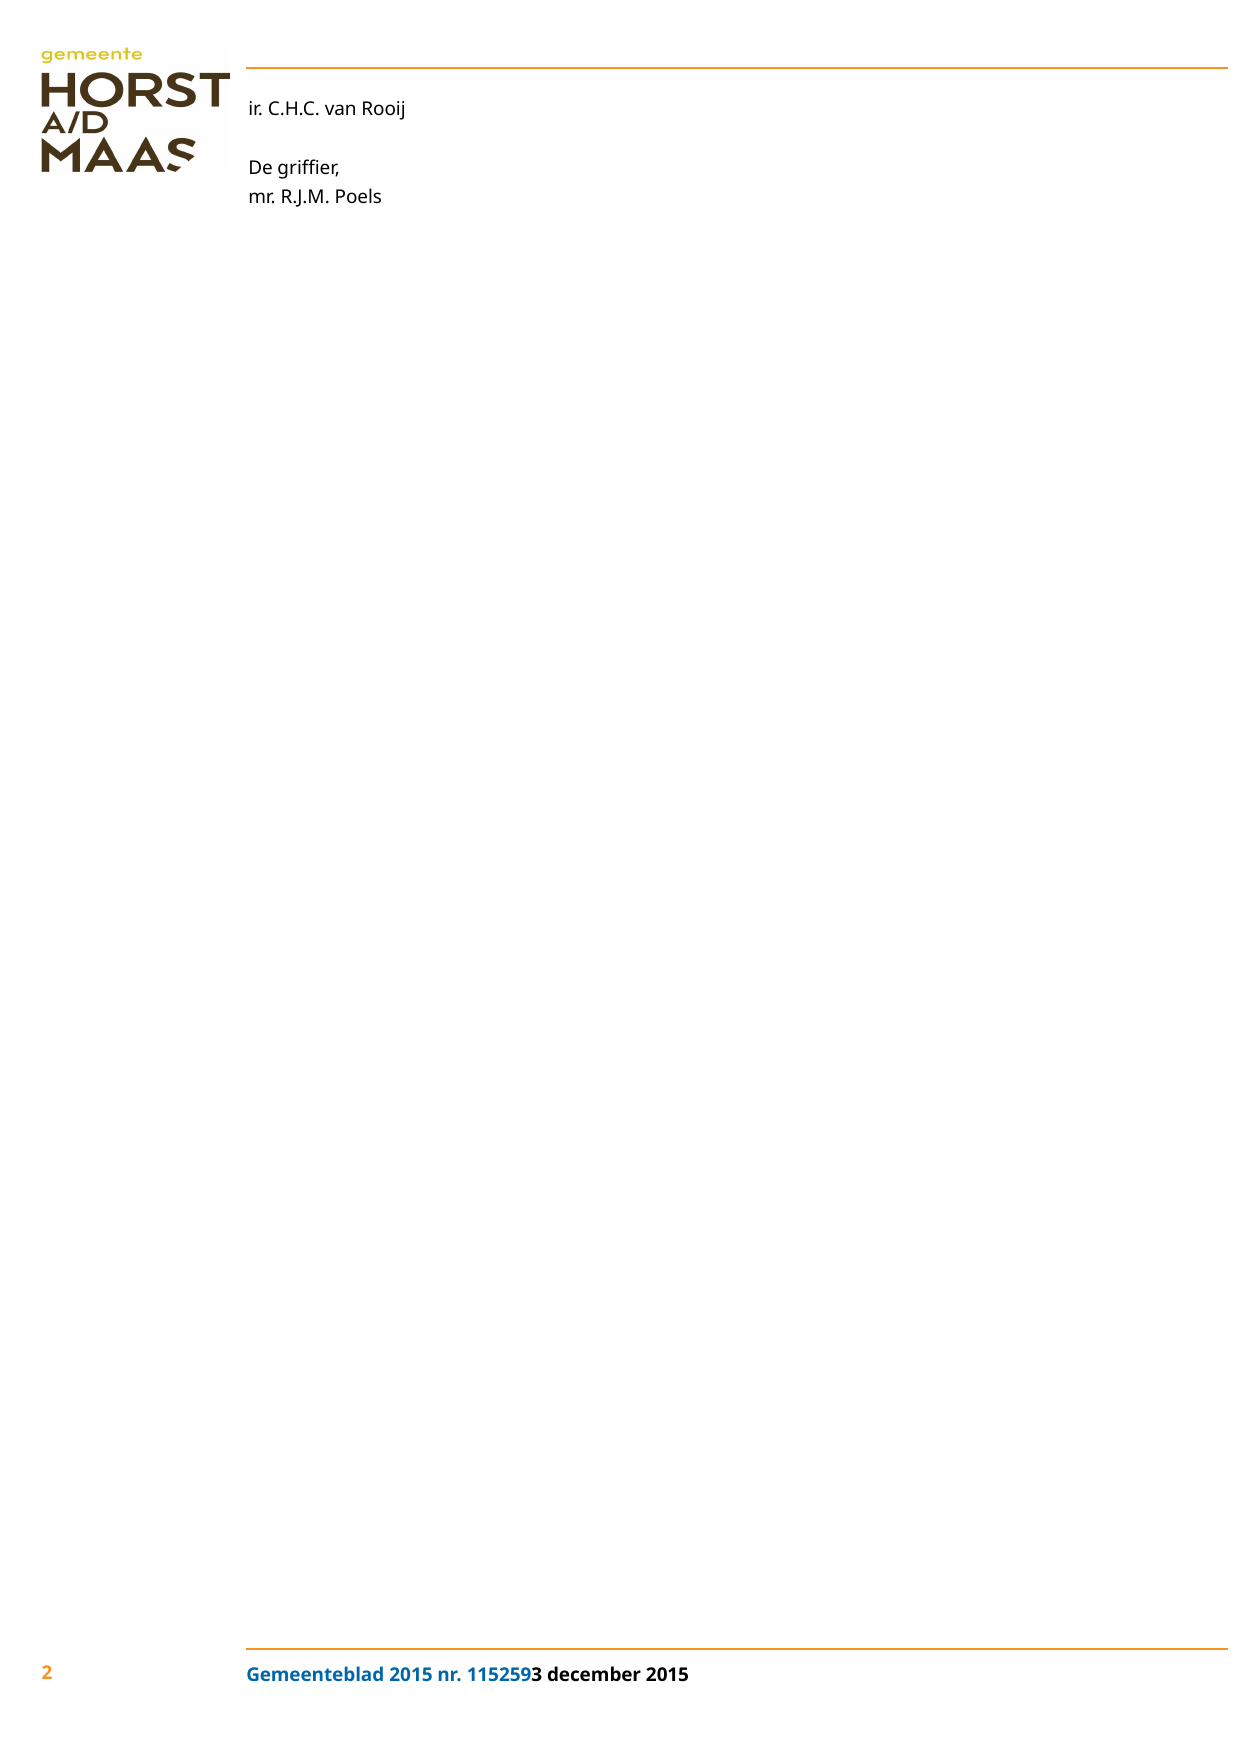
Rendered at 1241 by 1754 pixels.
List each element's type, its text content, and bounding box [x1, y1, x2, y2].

text De griffier, [248, 154, 1152, 180]
text mr. R.J.M. Poels [248, 183, 1152, 209]
picture [41, 47, 231, 172]
text ir. C.H.C. van Rooij [248, 95, 1152, 121]
